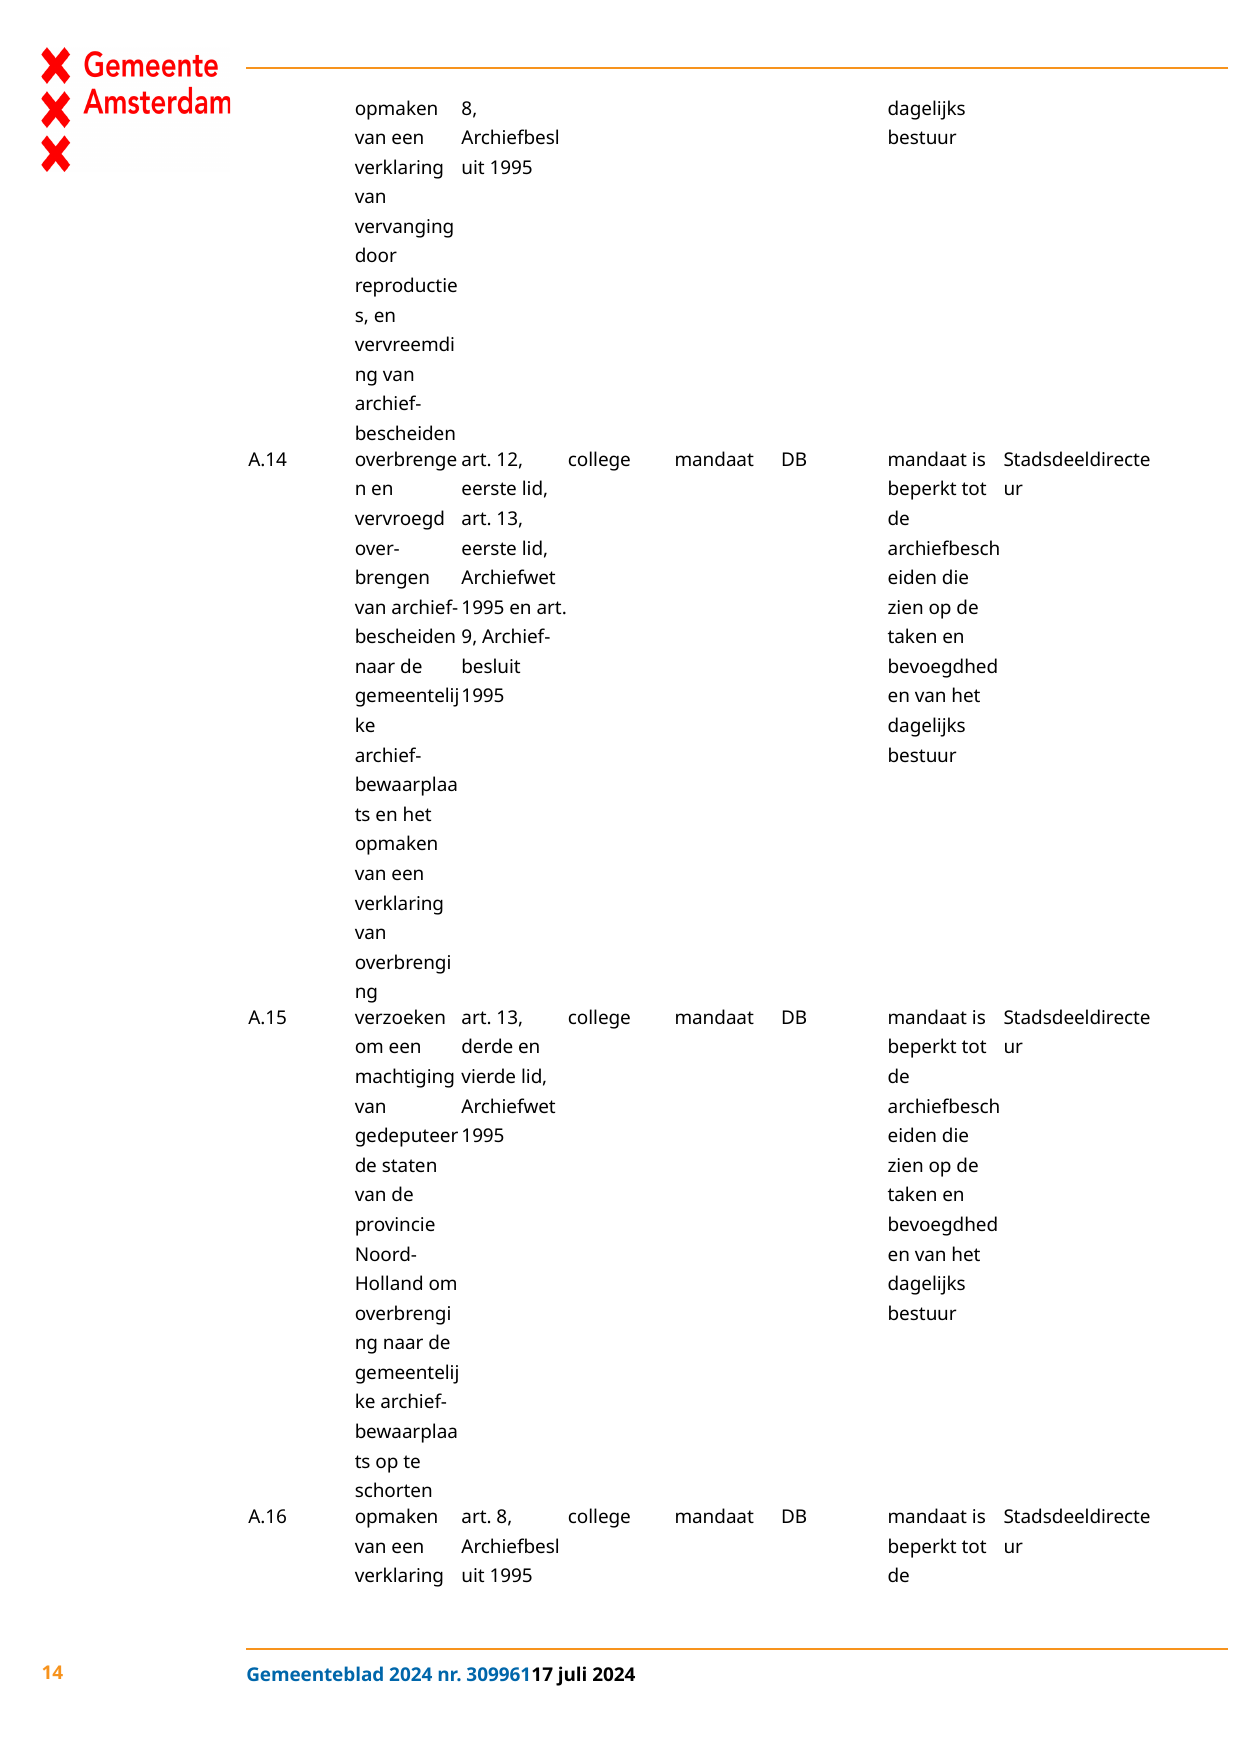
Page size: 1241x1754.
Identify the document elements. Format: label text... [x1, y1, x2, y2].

table_cell [781, 95, 887, 446]
table_cell mandaat [674, 1004, 781, 1503]
table_cell 8, Archiefbesluit 1995 [461, 95, 568, 446]
picture [41, 47, 231, 172]
table_cell Stadsdeeldirecteur [1003, 1004, 1152, 1503]
table_cell [248, 95, 354, 446]
table_cell DB [781, 446, 887, 1004]
table_cell college [568, 1503, 674, 1588]
table_cell [674, 95, 781, 446]
table_cell art. 12, eerste lid, art. 13, eerste lid, Archiefwet 1995 en art. 9, Archief-besluit 1995 [461, 446, 568, 1004]
table_cell opmaken van een verklaring [355, 1503, 461, 1588]
table_cell A.15 [248, 1004, 354, 1503]
table_cell verzoeken om een machtiging van gedeputeerde staten van de provincie Noord-Holland om overbrenging naar de gemeentelijke archief-bewaarplaats op te schorten [355, 1004, 461, 1503]
table_cell dagelijks bestuur [888, 95, 1003, 446]
table_cell [1003, 95, 1152, 446]
table_cell art. 8, Archiefbesluit 1995 [461, 1503, 568, 1588]
table_cell A.14 [248, 446, 354, 1004]
table_cell Stadsdeeldirecteur [1003, 446, 1152, 1004]
table_cell DB [781, 1004, 887, 1503]
table_cell overbrengen en vervroegd over-brengen van archief-bescheiden naar de gemeentelijke archief-bewaarplaats en het opmaken van een verklaring van overbrenging [355, 446, 461, 1004]
table_cell opmaken van een verklaring van vervanging door reproducties, en vervreemding van archief-bescheiden [355, 95, 461, 446]
table_cell Stadsdeeldirecteur [1003, 1503, 1152, 1588]
table_cell mandaat is beperkt tot de archiefbescheiden die zien op de taken en bevoegdheden van het dagelijks bestuur [888, 1004, 1003, 1503]
table_cell [568, 95, 674, 446]
table_cell mandaat is beperkt tot de [888, 1503, 1003, 1588]
table_cell DB [781, 1503, 887, 1588]
table_cell mandaat is beperkt tot de archiefbescheiden die zien op de taken en bevoegdheden van het dagelijks bestuur [888, 446, 1003, 1004]
table_cell college [568, 446, 674, 1004]
table_cell college [568, 1004, 674, 1503]
table_cell A.16 [248, 1503, 354, 1588]
table_cell mandaat [674, 1503, 781, 1588]
table_cell art. 13, derde en vierde lid, Archiefwet 1995 [461, 1004, 568, 1503]
table_cell mandaat [674, 446, 781, 1004]
